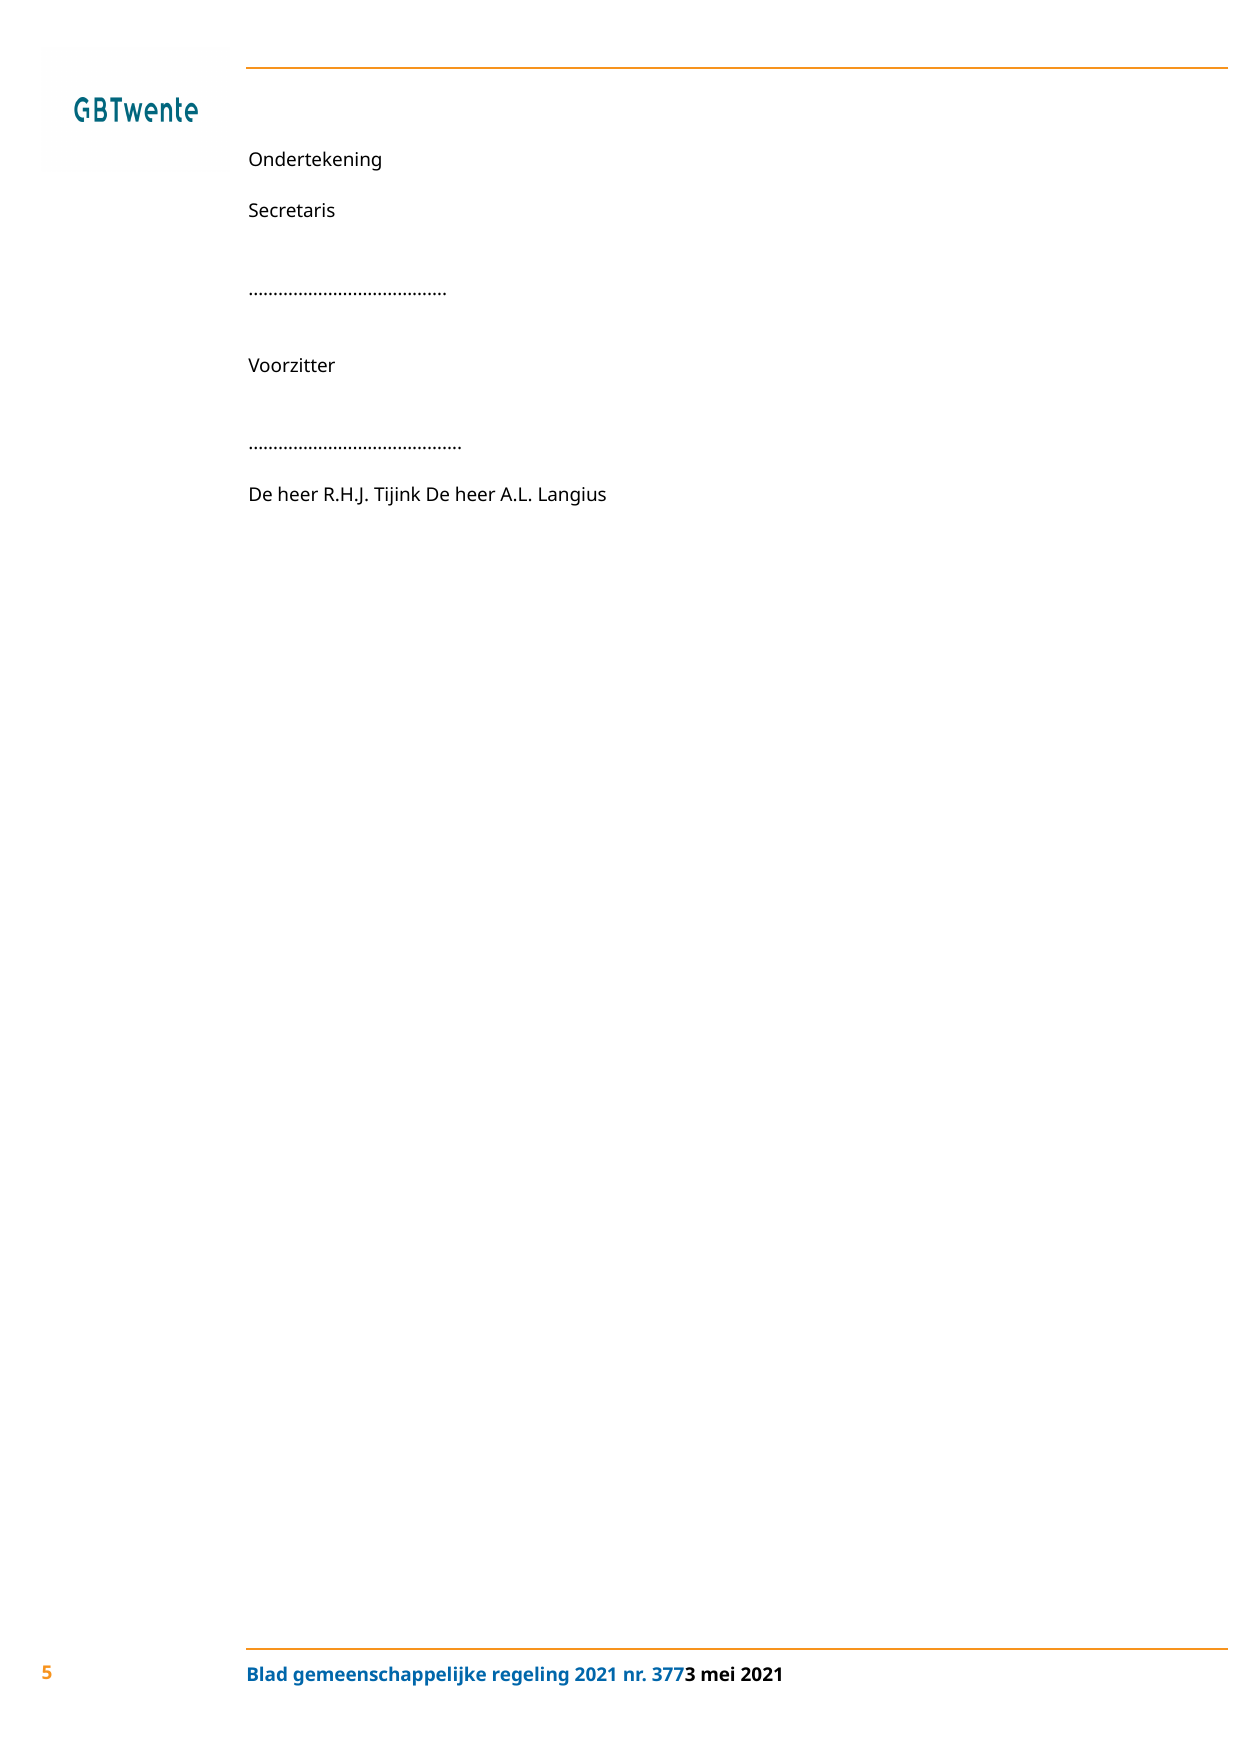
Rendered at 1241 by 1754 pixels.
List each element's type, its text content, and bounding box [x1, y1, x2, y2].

text …………………………………. [248, 275, 1152, 301]
text De heer R.H.J. Tijink De heer A.L. Langius [248, 481, 1152, 506]
text Ondertekening [248, 146, 1152, 172]
text ……………………………………. [248, 429, 1152, 455]
text Secretaris [248, 198, 1152, 223]
picture [41, 47, 231, 172]
text Voorzitter [248, 352, 1152, 378]
